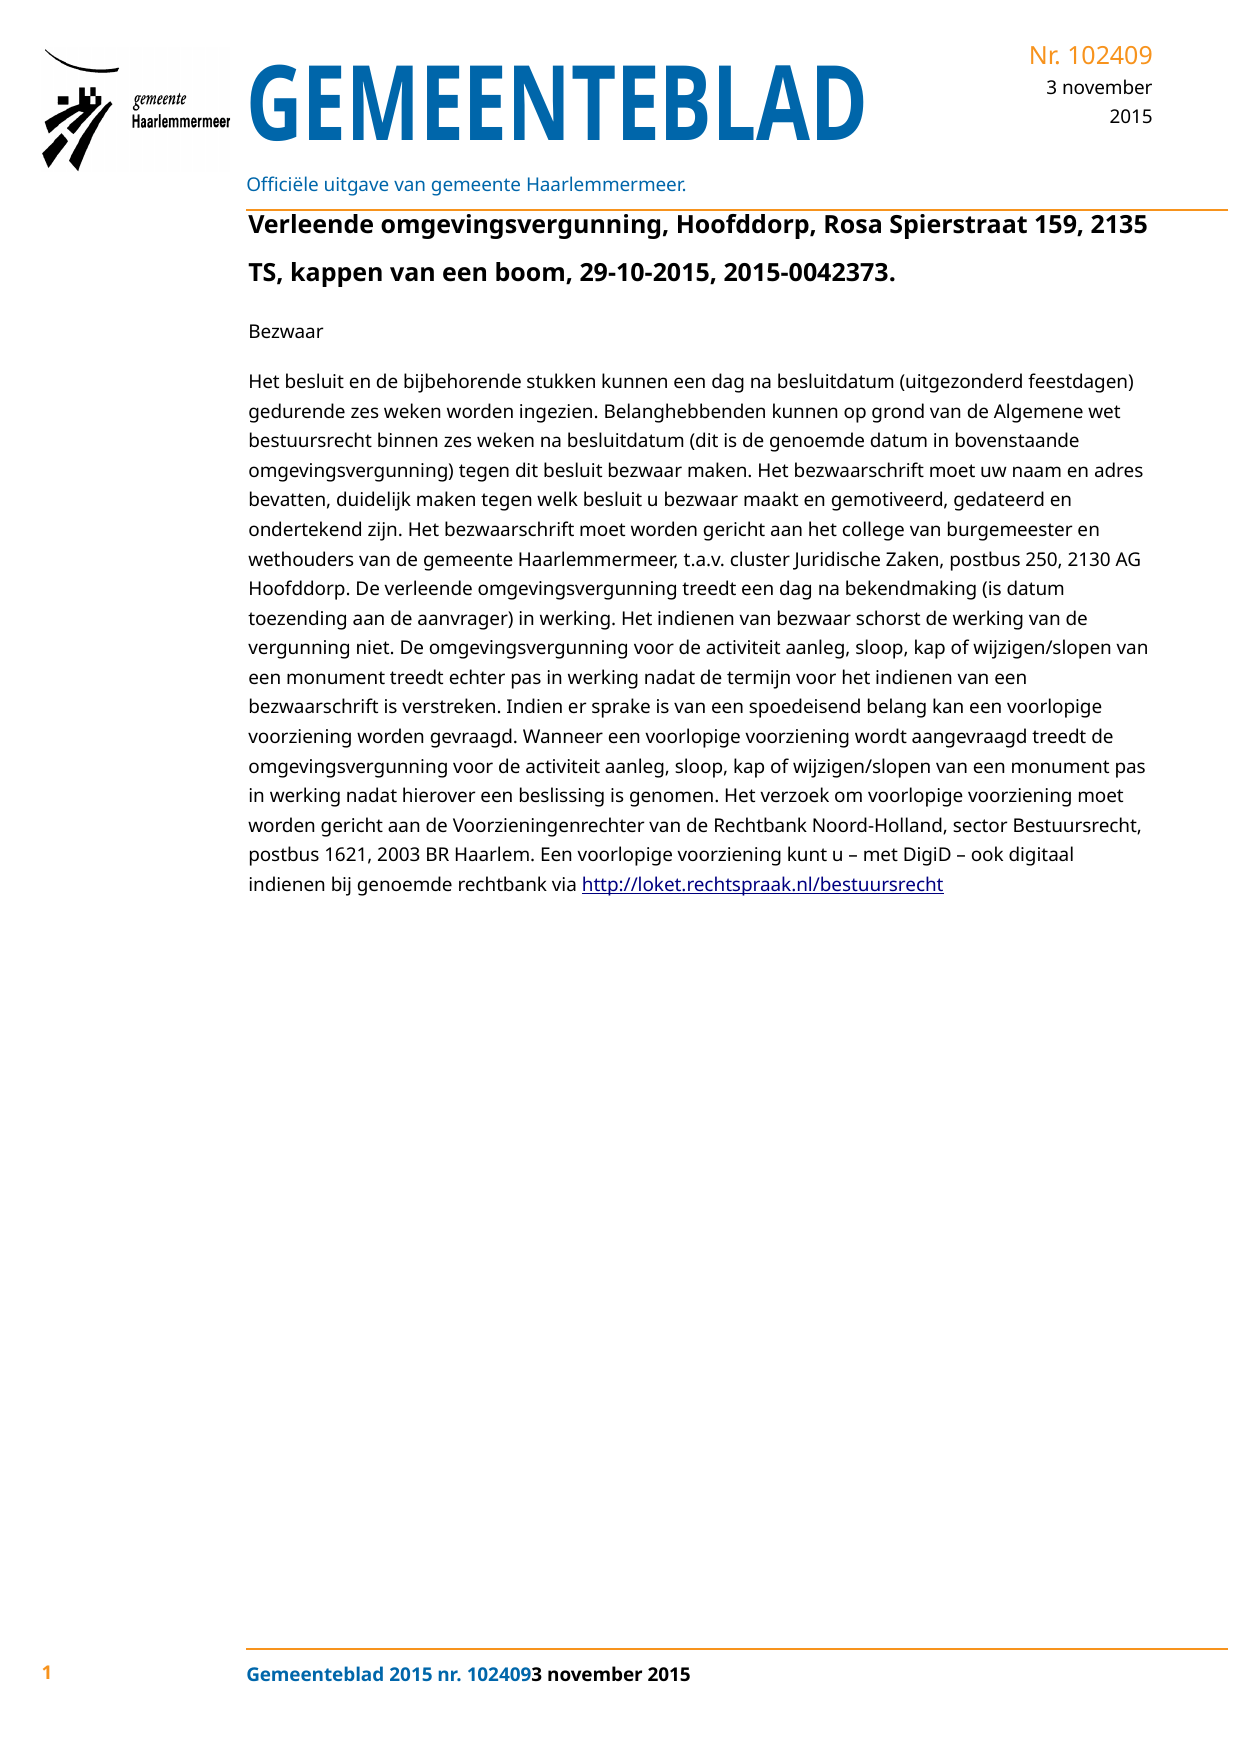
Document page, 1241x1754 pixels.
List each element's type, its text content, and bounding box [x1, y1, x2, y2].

text Verleende omgevingsvergunning, Hoofddorp, Rosa Spierstraat 159, 2135 TS, kappen van een boom, 29-10-2015, 2015-0042373. [248, 211, 1152, 288]
text Bezwaar [248, 318, 1152, 344]
text Het besluit en de bijbehorende stukken kunnen een dag na besluitdatum (uitgezonderd feestdagen) gedurende zes weken worden ingezien. Belanghebbenden kunnen op grond van de Algemene wet bestuursrecht binnen zes weken na besluitdatum (dit is de genoemde datum in bovenstaande omgevingsvergunning) tegen dit besluit bezwaar maken. Het bezwaarschrift moet uw naam en adres bevatten, duidelijk maken tegen welk besluit u bezwaar maakt en gemotiveerd, gedateerd en ondertekend zijn. Het bezwaarschrift moet worden gericht aan het college van burgemeester en wethouders van de gemeente Haarlemmermeer, t.a.v. cluster Juridische Zaken, postbus 250, 2130 AG Hoofddorp. De verleende omgevingsvergunning treedt een dag na bekendmaking (is datum toezending aan de aanvrager) in werking. Het indienen van bezwaar schorst de werking van de vergunning niet. De omgevingsvergunning voor de activiteit aanleg, sloop, kap of wijzigen/slopen van een monument treedt echter pas in werking nadat de termijn voor het indienen van een bezwaarschrift is verstreken. Indien er sprake is van een spoedeisend belang kan een voorlopige voorziening worden gevraagd. Wanneer een voorlopige voorziening wordt aangevraagd treedt de omgevingsvergunning voor de activiteit aanleg, sloop, kap of wijzigen/slopen van een monument pas in werking nadat hierover een beslissing is genomen. Het verzoek om voorlopige voorziening moet worden gericht aan de Voorzieningenrechter van de Rechtbank Noord-Holland, sector Bestuursrecht, postbus 1621, 2003 BR Haarlem. Een voorlopige voorziening kunt u – met DigiD – ook digitaal indienen bij genoemde rechtbank via http://loket.rechtspraak.nl/bestuursrecht [248, 368, 1152, 897]
picture [41, 47, 231, 172]
